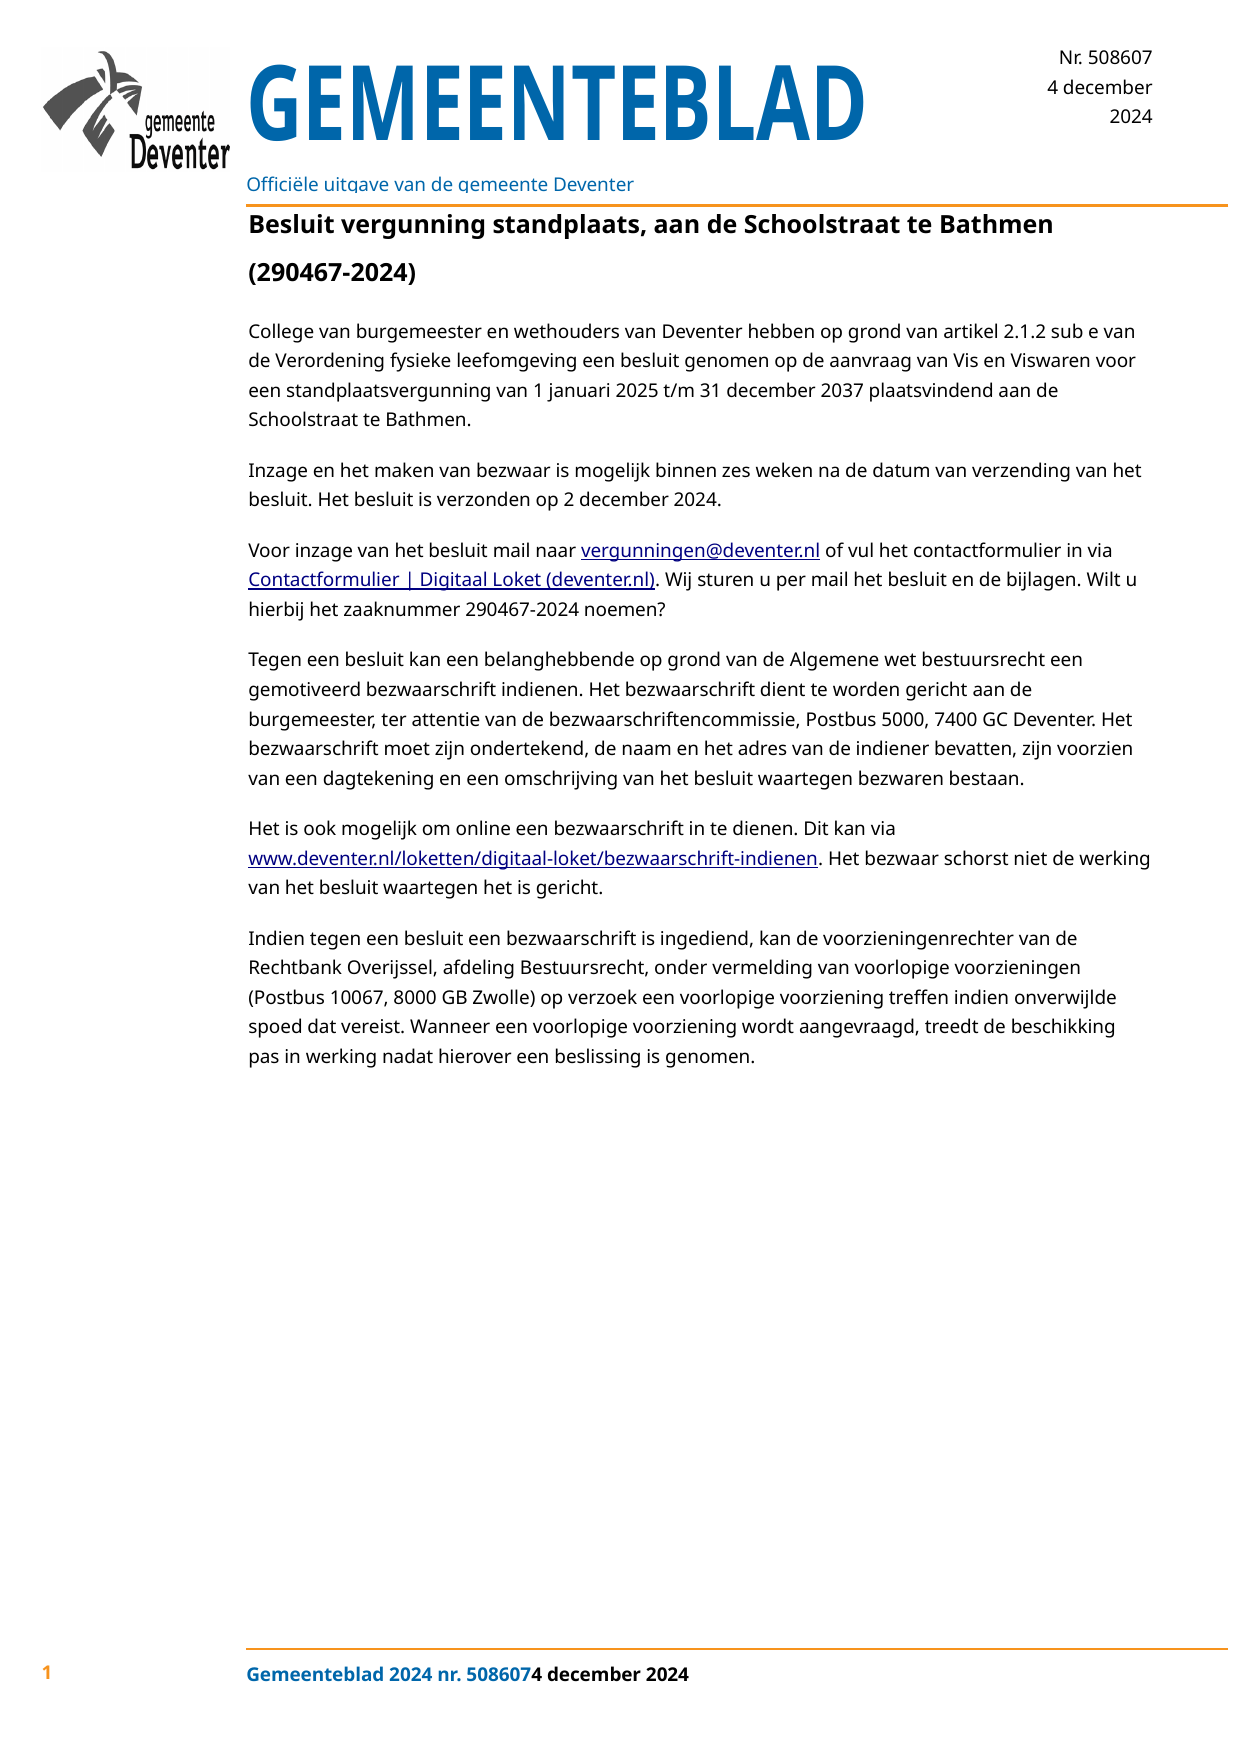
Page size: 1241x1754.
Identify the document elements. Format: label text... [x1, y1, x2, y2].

text Voor inzage van het besluit mail naar vergunningen@deventer.nl of vul het contactformulier in via Contactformulier | Digitaal Loket (deventer.nl). Wij sturen u per mail het besluit en de bijlagen. Wilt u hierbij het zaaknummer 290467-2024 noemen? [248, 537, 1152, 622]
text Het is ook mogelijk om online een bezwaarschrift in te dienen. Dit kan via www.deventer.nl/loketten/digitaal-loket/bezwaarschrift-indienen. Het bezwaar schorst niet de werking van het besluit waartegen het is gericht. [248, 815, 1152, 900]
text College van burgemeester en wethouders van Deventer hebben op grond van artikel 2.1.2 sub e van de Verordening fysieke leefomgeving een besluit genomen op de aanvraag van Vis en Viswaren voor een standplaatsvergunning van 1 januari 2025 t/m 31 december 2037 plaatsvindend aan de Schoolstraat te Bathmen. [248, 318, 1152, 432]
text Besluit vergunning standplaats, aan de Schoolstraat te Bathmen (290467-2024) [248, 207, 1152, 288]
text Indien tegen een besluit een bezwaarschrift is ingediend, kan de voorzieningenrechter van de Rechtbank Overijssel, afdeling Bestuursrecht, onder vermelding van voorlopige voorzieningen (Postbus 10067, 8000 GB Zwolle) op verzoek een voorlopige voorziening treffen indien onverwijlde spoed dat vereist. Wanneer een voorlopige voorziening wordt aangevraagd, treedt de beschikking pas in werking nadat hierover een beslissing is genomen. [248, 925, 1152, 1069]
text Inzage en het maken van bezwaar is mogelijk binnen zes weken na de datum van verzending van het besluit. Het besluit is verzonden op 2 december 2024. [248, 457, 1152, 512]
picture [41, 47, 231, 172]
text Tegen een besluit kan een belanghebbende op grond van de Algemene wet bestuursrecht een gemotiveerd bezwaarschrift indienen. Het bezwaarschrift dient te worden gericht aan de burgemeester, ter attentie van de bezwaarschriftencommissie, Postbus 5000, 7400 GC Deventer. Het bezwaarschrift moet zijn ondertekend, de naam en het adres van de indiener bevatten, zijn voorzien van een dagtekening en een omschrijving van het besluit waartegen bezwaren bestaan. [248, 647, 1152, 791]
